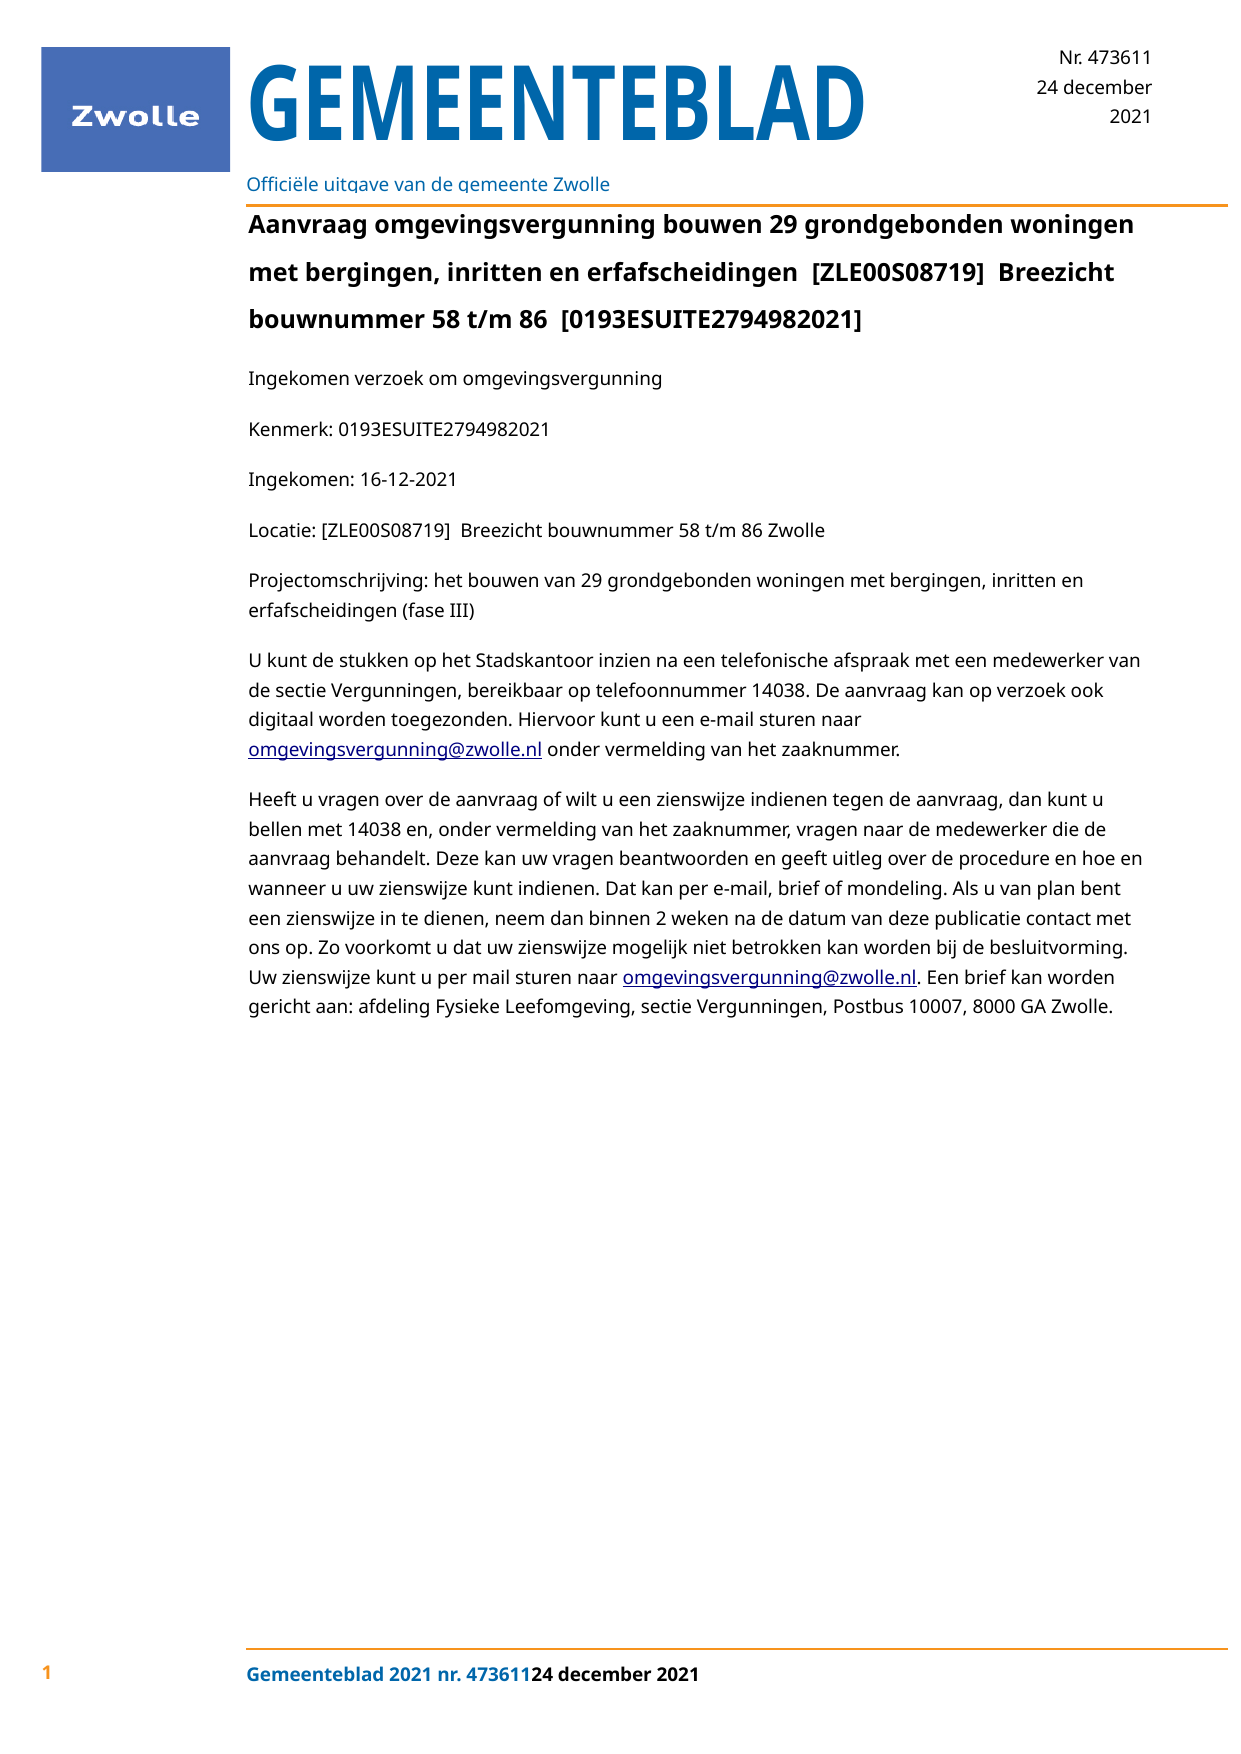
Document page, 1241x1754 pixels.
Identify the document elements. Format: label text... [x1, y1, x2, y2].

text Kenmerk: 0193ESUITE2794982021 [248, 416, 1152, 442]
text Aanvraag omgevingsvergunning bouwen 29 grondgebonden woningen met bergingen, inritten en erfafscheidingen [ZLE00S08719] Breezicht bouwnummer 58 t/m 86 [0193ESUITE2794982021] [248, 207, 1152, 336]
text Ingekomen: 16-12-2021 [248, 466, 1152, 492]
text Projectomschrijving: het bouwen van 29 grondgebonden woningen met bergingen, inritten en erfafscheidingen (fase III) [248, 567, 1152, 622]
text Locatie: [ZLE00S08719] Breezicht bouwnummer 58 t/m 86 Zwolle [248, 517, 1152, 542]
text Ingekomen verzoek om omgevingsvergunning [248, 366, 1152, 391]
picture [41, 47, 231, 172]
text Heeft u vragen over de aanvraag of wilt u een zienswijze indienen tegen de aanvraag, dan kunt u bellen met 14038 en, onder vermelding van het zaaknummer, vragen naar de medewerker die de aanvraag behandelt. Deze kan uw vragen beantwoorden en geeft uitleg over de procedure en hoe en wanneer u uw zienswijze kunt indienen. Dat kan per e-mail, brief of mondeling. Als u van plan bent een zienswijze in te dienen, neem dan binnen 2 weken na de datum van deze publicatie contact met ons op. Zo voorkomt u dat uw zienswijze mogelijk niet betrokken kan worden bij de besluitvorming. Uw zienswijze kunt u per mail sturen naar omgevingsvergunning@zwolle.nl. Een brief kan worden gericht aan: afdeling Fysieke Leefomgeving, sectie Vergunningen, Postbus 10007, 8000 GA Zwolle. [248, 786, 1152, 1019]
text U kunt de stukken op het Stadskantoor inzien na een telefonische afspraak met een medewerker van de sectie Vergunningen, bereikbaar op telefoonnummer 14038. De aanvraag kan op verzoek ook digitaal worden toegezonden. Hiervoor kunt u een e-mail sturen naar omgevingsvergunning@zwolle.nl onder vermelding van het zaaknummer. [248, 647, 1152, 762]
